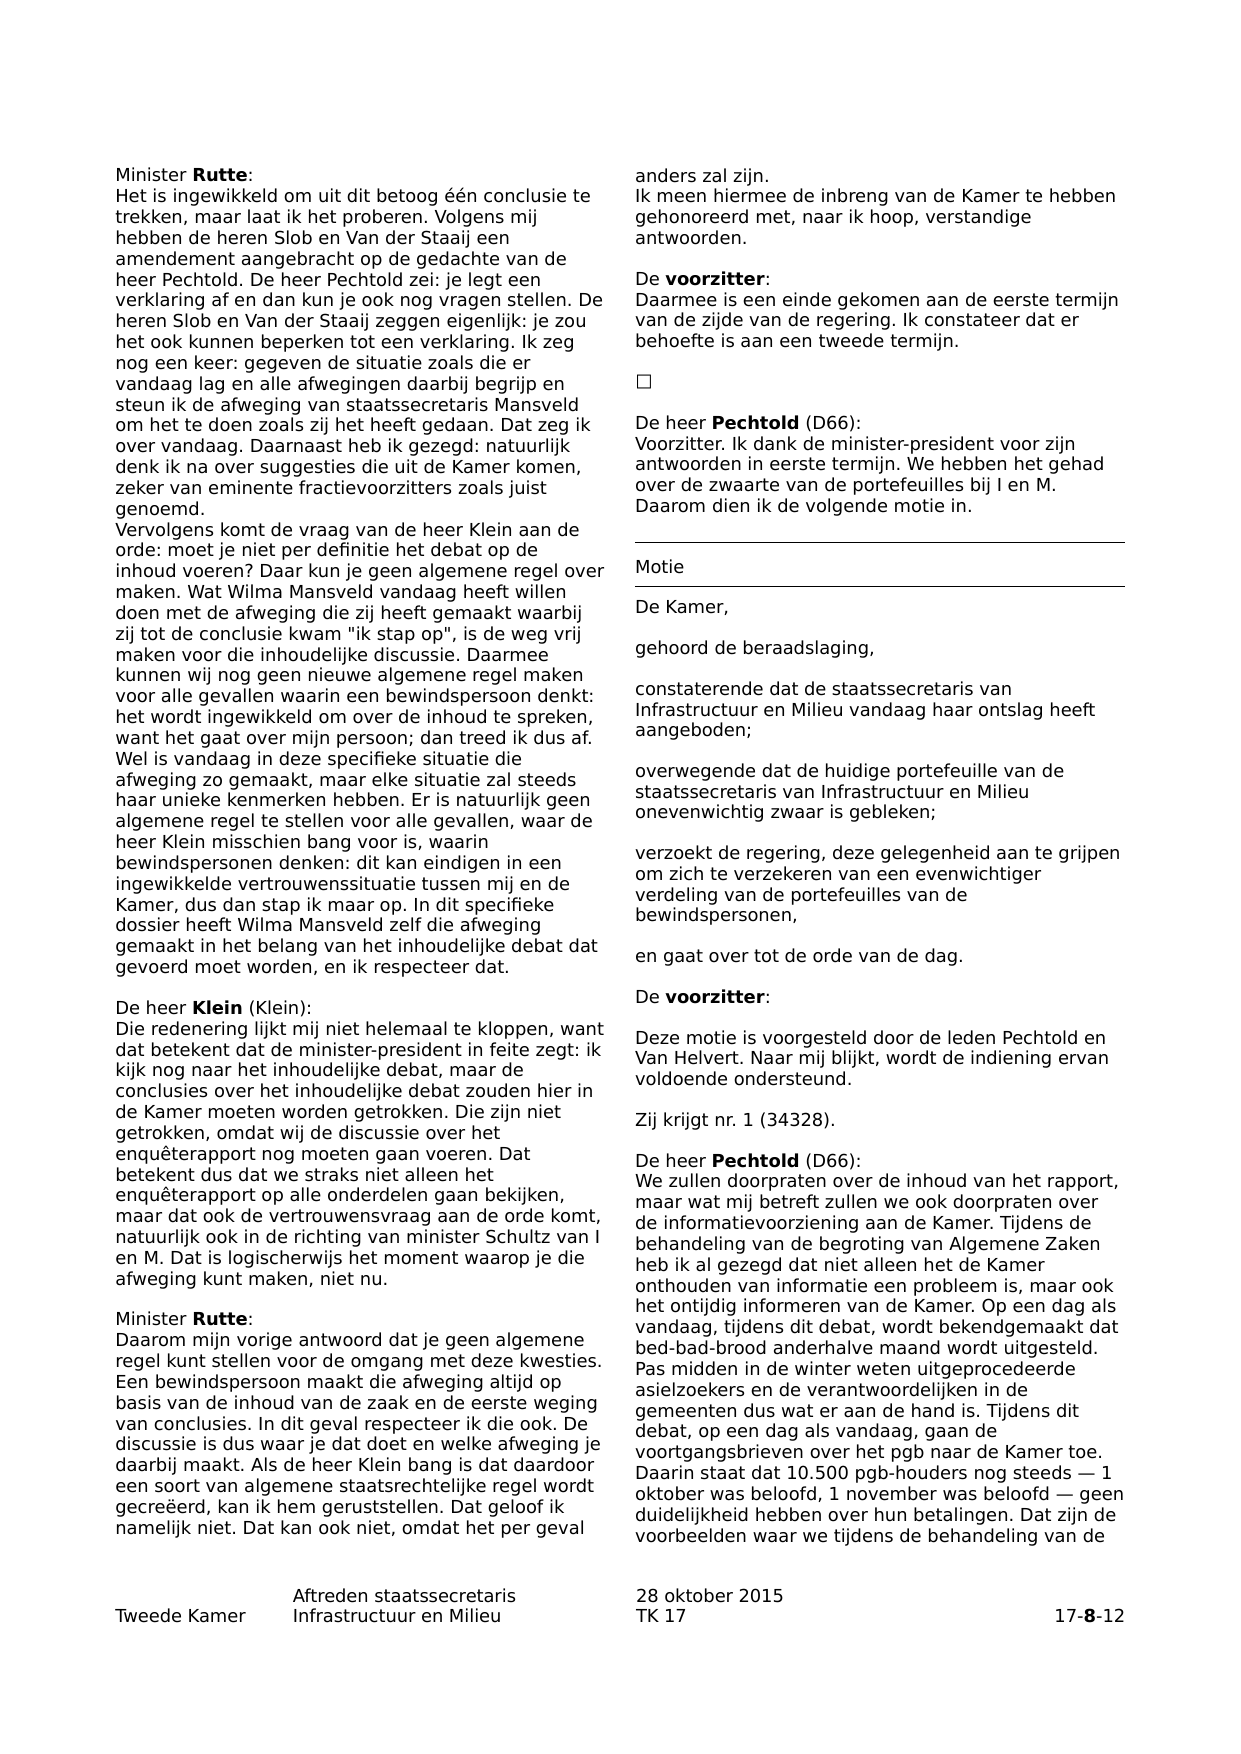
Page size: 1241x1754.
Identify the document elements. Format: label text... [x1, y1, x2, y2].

text gehoord de beraadslaging, [635, 638, 1125, 659]
text verzoekt de regering, deze gelegenheid aan te grijpen om zich te verzekeren van een evenwichtiger verdeling van de portefeuilles van de bewindspersonen, [635, 843, 1125, 926]
text De voorzitter: [635, 269, 1125, 289]
text De voorzitter: [635, 987, 1125, 1007]
text We zullen doorpraten over de inhoud van het rapport, maar wat mij betreft zullen we ook doorpraten over de informatievoorziening aan de Kamer. Tijdens de behandeling van de begroting van Algemene Zaken heb ik al gezegd dat niet alleen het de Kamer onthouden van informatie een probleem is, maar ook het ontijdig informeren van de Kamer. Op een dag als vandaag, tijdens dit debat, wordt bekendgemaakt dat bed-bad-brood anderhalve maand wordt uitgesteld. Pas midden in de winter weten uitgeprocedeerde asielzoekers en de verantwoordelijken in de gemeenten dus wat er aan de hand is. Tijdens dit debat, op een dag als vandaag, gaan de voortgangsbrieven over het pgb naar de Kamer toe. Daarin staat dat 10.500 pgb-houders nog steeds — 1 oktober was beloofd, 1 november was beloofd — geen duidelijkheid hebben over hun betalingen. Dat zijn de voorbeelden waar we tijdens de behandeling van de [635, 1171, 1125, 1546]
text overwegende dat de huidige portefeuille van de staatssecretaris van Infrastructuur en Milieu onevenwichtig zwaar is gebleken; [635, 761, 1125, 823]
text De heer Pechtold (D66): [635, 413, 1125, 433]
text Daarmee is een einde gekomen aan de eerste termijn van de zijde van de regering. Ik constateer dat er behoefte is aan een tweede termijn. [635, 289, 1125, 352]
text Voorzitter. Ik dank de minister-president voor zijn antwoorden in eerste termijn. We hebben het gehad over de zwaarte van de portefeuilles bij I en M. Daarom dien ik de volgende motie in. [635, 433, 1125, 517]
text Minister Rutte: [115, 165, 605, 186]
text Ik meen hiermee de inbreng van de Kamer te hebben gehonoreerd met, naar ik hoop, verstandige antwoorden. [635, 186, 1125, 249]
text Daarom mijn vorige antwoord dat je geen algemene regel kunt stellen voor de omgang met deze kwesties. Een bewindspersoon maakt die afweging altijd op basis van de inhoud van de zaak en de eerste weging van conclusies. In dit geval respecteer ik die ook. De discussie is dus waar je dat doet en welke afweging je daarbij maakt. Als de heer Klein bang is dat daardoor een soort van algemene staatsrechtelijke regel wordt gecreëerd, kan ik hem geruststellen. Dat geloof ik namelijk niet. Dat kan ook niet, omdat het per geval [115, 1330, 605, 1538]
text anders zal zijn. [635, 165, 1125, 186]
text De heer Pechtold (D66): [635, 1150, 1125, 1171]
text Motie [635, 557, 1125, 577]
text Minister Rutte: [115, 1309, 605, 1330]
text Zij krijgt nr. 1 (34328). [635, 1110, 1125, 1130]
text De heer Klein (Klein): [115, 998, 605, 1018]
text Vervolgens komt de vraag van de heer Klein aan de orde: moet je niet per definitie het debat op de inhoud voeren? Daar kun je geen algemene regel over maken. Wat Wilma Mansveld vandaag heeft willen doen met de afweging die zij heeft gemaakt waarbij zij tot de conclusie kwam "ik stap op", is de weg vrij maken voor die inhoudelijke discussie. Daarmee kunnen wij nog geen nieuwe algemene regel maken voor alle gevallen waarin een bewindspersoon denkt: het wordt ingewikkeld om over de inhoud te spreken, want het gaat over mijn persoon; dan treed ik dus af. Wel is vandaag in deze specifieke situatie die afweging zo gemaakt, maar elke situatie zal steeds haar unieke kenmerken hebben. Er is natuurlijk geen algemene regel te stellen voor alle gevallen, waar de heer Klein misschien bang voor is, waarin bewindspersonen denken: dit kan eindigen in een ingewikkelde vertrouwenssituatie tussen mij en de Kamer, dus dan stap ik maar op. In dit specifieke dossier heeft Wilma Mansveld zelf die afweging gemaakt in het belang van het inhoudelijke debat dat gevoerd moet worden, en ik respecteer dat. [115, 519, 605, 978]
text Het is ingewikkeld om uit dit betoog één conclusie te trekken, maar laat ik het proberen. Volgens mij hebben de heren Slob en Van der Staaij een amendement aangebracht op de gedachte van de heer Pechtold. De heer Pechtold zei: je legt een verklaring af en dan kun je ook nog vragen stellen. De heren Slob en Van der Staaij zeggen eigenlijk: je zou het ook kunnen beperken tot een verklaring. Ik zeg nog een keer: gegeven de situatie zoals die er vandaag lag en alle afwegingen daarbij begrijp en steun ik de afweging van staatssecretaris Mansveld om het te doen zoals zij het heeft gedaan. Dat zeg ik over vandaag. Daarnaast heb ik gezegd: natuurlijk denk ik na over suggesties die uit de Kamer komen, zeker van eminente fractievoorzitters zoals juist genoemd. [115, 186, 605, 519]
text Die redenering lijkt mij niet helemaal te kloppen, want dat betekent dat de minister-president in feite zegt: ik kijk nog naar het inhoudelijke debat, maar de conclusies over het inhoudelijke debat zouden hier in de Kamer moeten worden getrokken. Die zijn niet getrokken, omdat wij de discussie over het enquêterapport nog moeten gaan voeren. Dat betekent dus dat we straks niet alleen het enquêterapport op alle onderdelen gaan bekijken, maar dat ook de vertrouwensvraag aan de orde komt, natuurlijk ook in de richting van minister Schultz van I en M. Dat is logischerwijs het moment waarop je die afweging kunt maken, niet nu. [115, 1018, 605, 1289]
text Deze motie is voorgesteld door de leden Pechtold en Van Helvert. Naar mij blijkt, wordt de indiening ervan voldoende ondersteund. [635, 1027, 1125, 1090]
text De Kamer, [635, 597, 1125, 618]
text en gaat over tot de orde van de dag. [635, 946, 1125, 967]
text constaterende dat de staatssecretaris van Infrastructuur en Milieu vandaag haar ontslag heeft aangeboden; [635, 679, 1125, 741]
text ⬜ [635, 372, 1125, 393]
